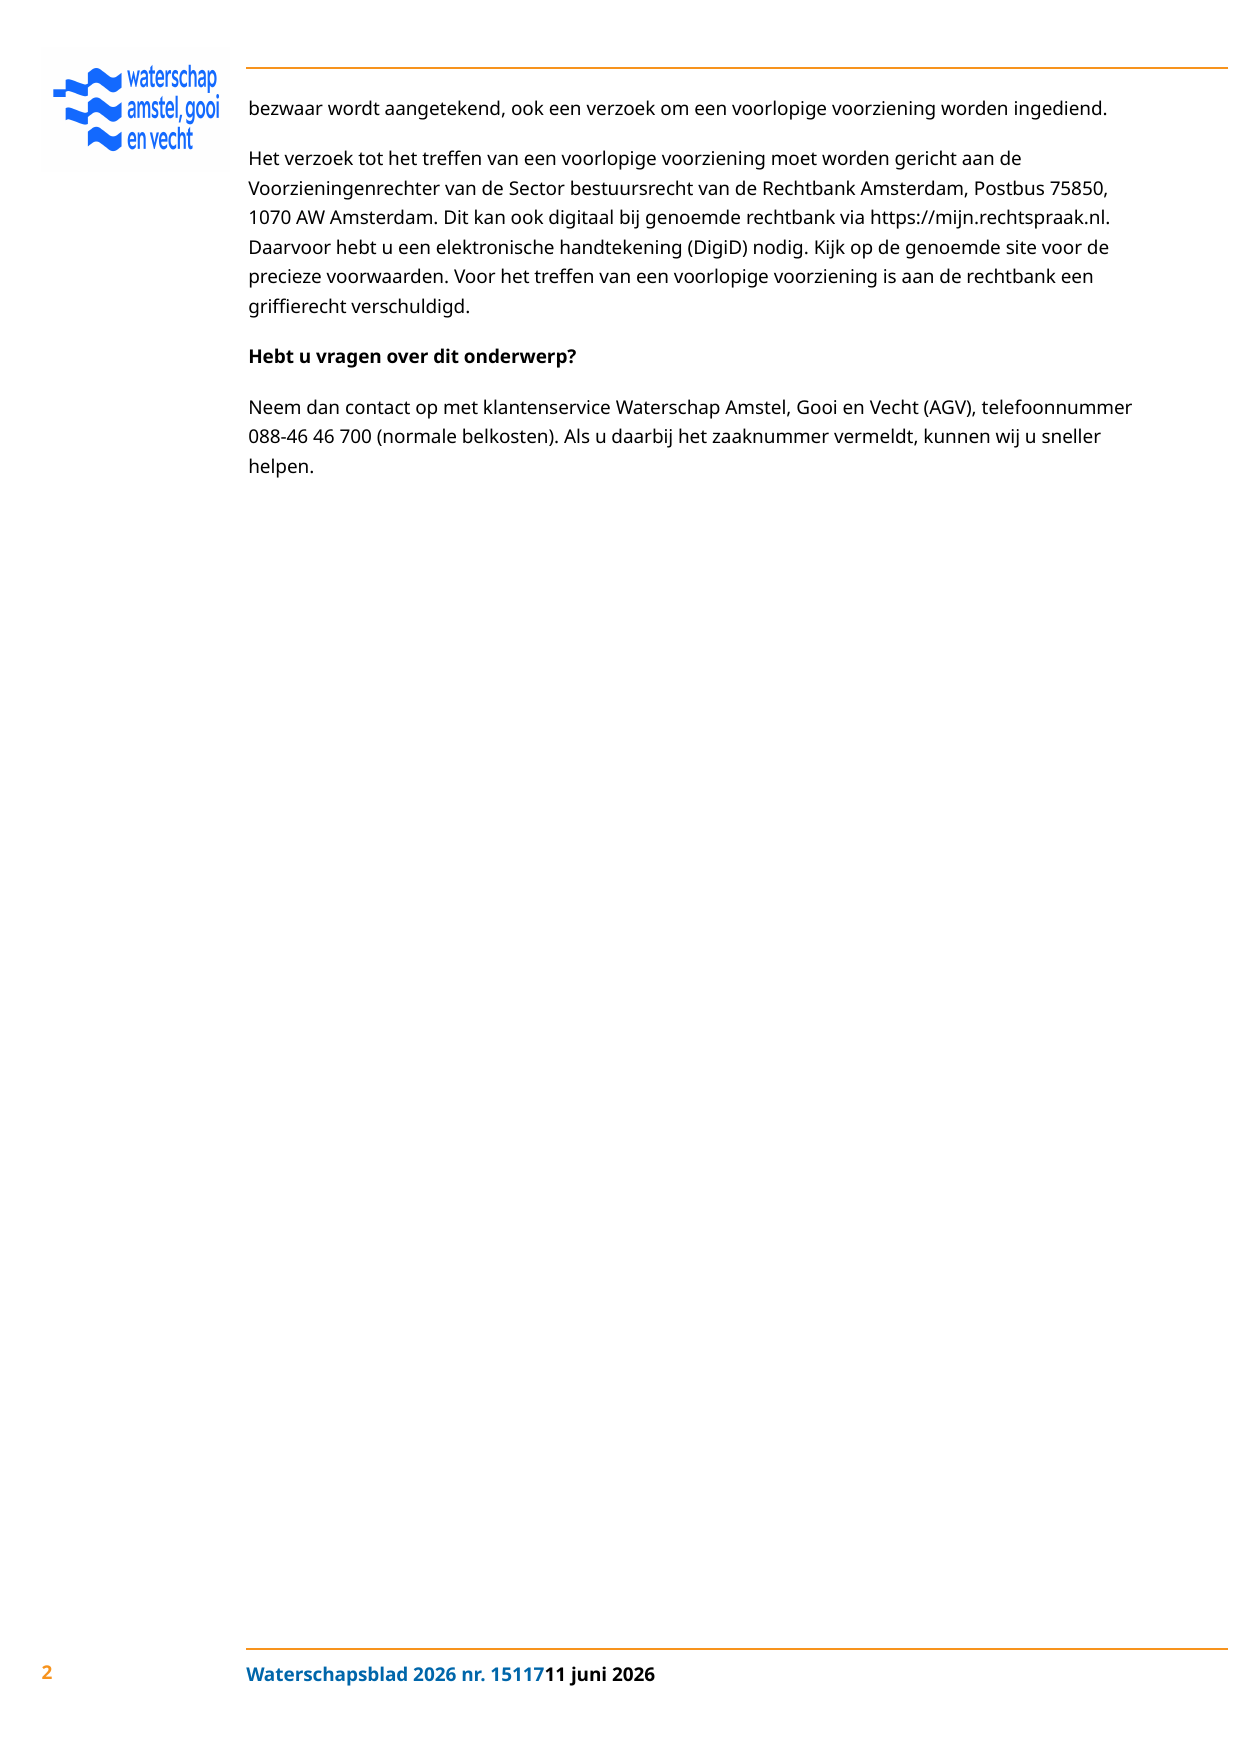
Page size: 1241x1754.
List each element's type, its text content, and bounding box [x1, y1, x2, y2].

picture [41, 47, 231, 172]
text Neem dan contact op met klantenservice Waterschap Amstel, Gooi en Vecht (AGV), telefoonnummer 088-46 46 700 (normale belkosten). Als u daarbij het zaaknummer vermeldt, kunnen wij u sneller helpen. [248, 394, 1152, 479]
text bezwaar wordt aangetekend, ook een verzoek om een voorlopige voorziening worden ingediend. [248, 95, 1152, 121]
text Het verzoek tot het treffen van een voorlopige voorziening moet worden gericht aan de Voorzieningenrechter van de Sector bestuursrecht van de Rechtbank Amsterdam, Postbus 75850, 1070 AW Amsterdam. Dit kan ook digitaal bij genoemde rechtbank via https://mijn.rechtspraak.nl. Daarvoor hebt u een elektronische handtekening (DigiD) nodig. Kijk op de genoemde site voor de precieze voorwaarden. Voor het treffen van een voorlopige voorziening is aan de rechtbank een griffierecht verschuldigd. [248, 145, 1152, 319]
text Hebt u vragen over dit onderwerp? [248, 343, 1152, 369]
